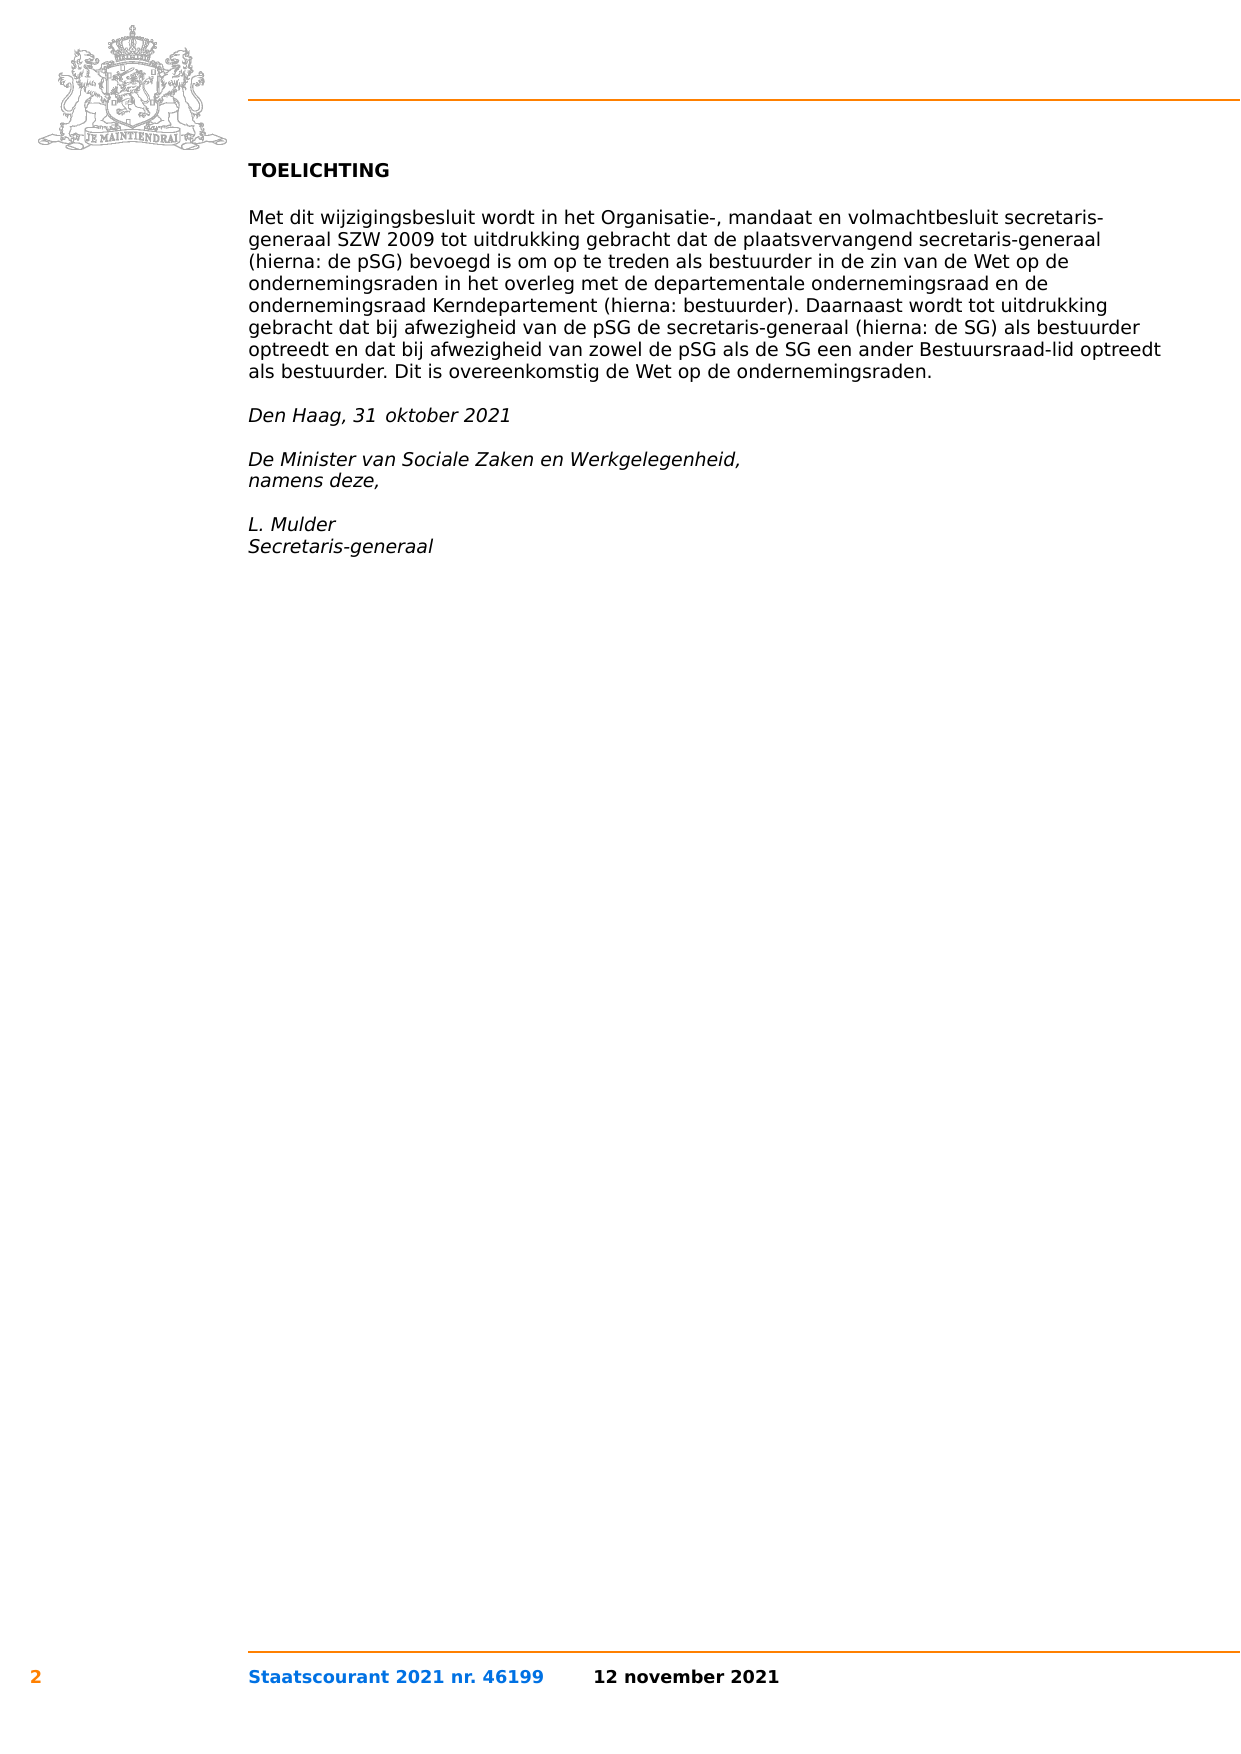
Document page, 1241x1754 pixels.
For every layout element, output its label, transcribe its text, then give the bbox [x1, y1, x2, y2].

text Met dit wijzigingsbesluit wordt in het Organisatie-, mandaat en volmachtbesluit secretaris-generaal SZW 2009 tot uitdrukking gebracht dat de plaatsvervangend secretaris-generaal (hierna: de pSG) bevoegd is om op te treden als bestuurder in de zin van de Wet op de ondernemingsraden in het overleg met de departementale ondernemingsraad en de ondernemingsraad Kerndepartement (hierna: bestuurder). Daarnaast wordt tot uitdrukking gebracht dat bij afwezigheid van de pSG de secretaris-generaal (hierna: de SG) als bestuurder optreedt en dat bij afwezigheid van zowel de pSG als de SG een ander Bestuursraad-lid optreedt als bestuurder. Dit is overeenkomstig de Wet op de ondernemingsraden. [248, 207, 1163, 383]
text De Minister van Sociale Zaken en Werkgelegenheid, namens deze, L. Mulder Secretaris-generaal [248, 448, 1163, 558]
picture [38, 25, 227, 150]
text Den Haag, 31 oktober 2021 [248, 404, 1163, 427]
subtitle TOELICHTING [248, 160, 1163, 182]
